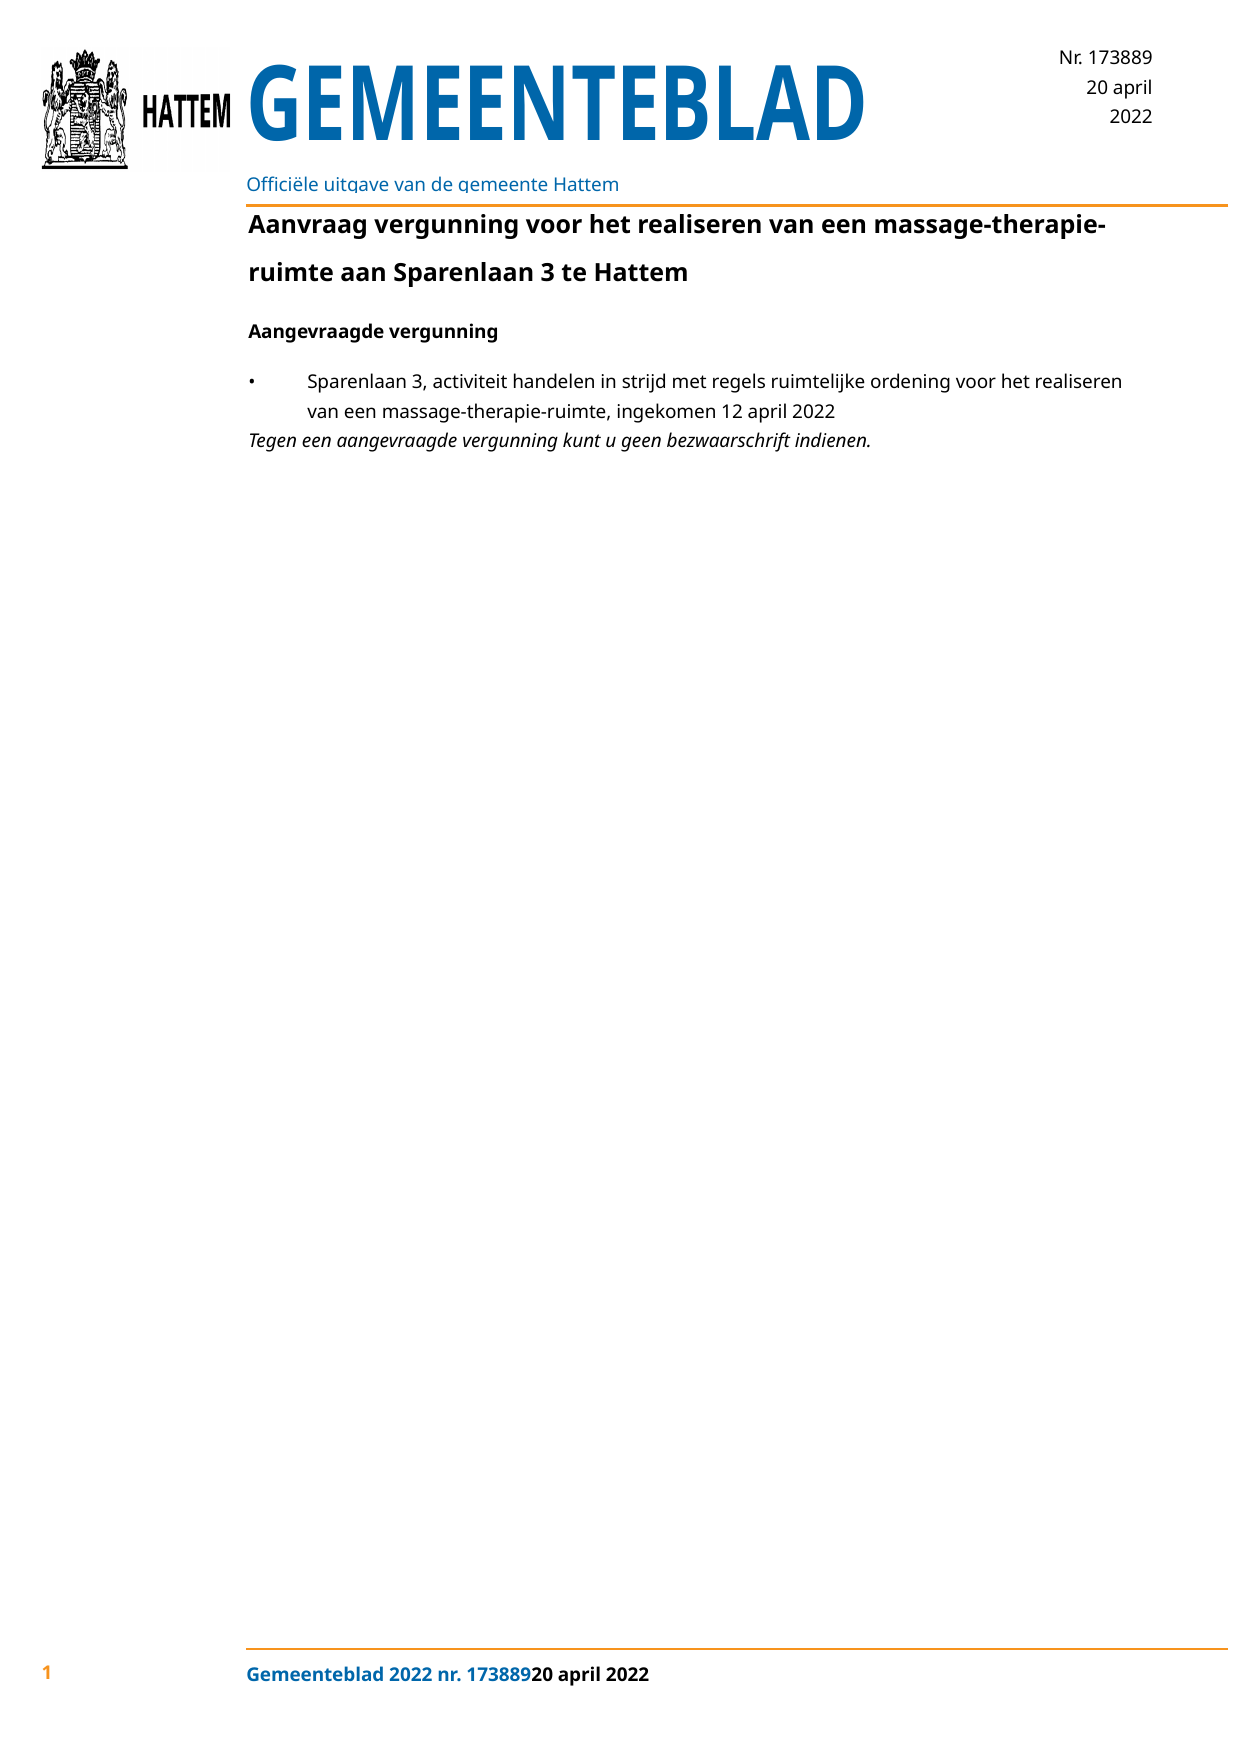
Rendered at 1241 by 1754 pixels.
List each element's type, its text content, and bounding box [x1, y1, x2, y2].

text Aangevraagde vergunning [248, 318, 1152, 344]
list Sparenlaan 3, activiteit handelen in strijd met regels ruimtelijke ordening voor het realiseren van een massage-therapie-ruimte, ingekomen 12 april 2022 [248, 368, 1152, 424]
picture [41, 47, 231, 172]
text Aanvraag vergunning voor het realiseren van een massage-therapie-ruimte aan Sparenlaan 3 te Hattem [248, 207, 1152, 288]
text Tegen een aangevraagde vergunning kunt u geen bezwaarschrift indienen. [248, 427, 1152, 453]
